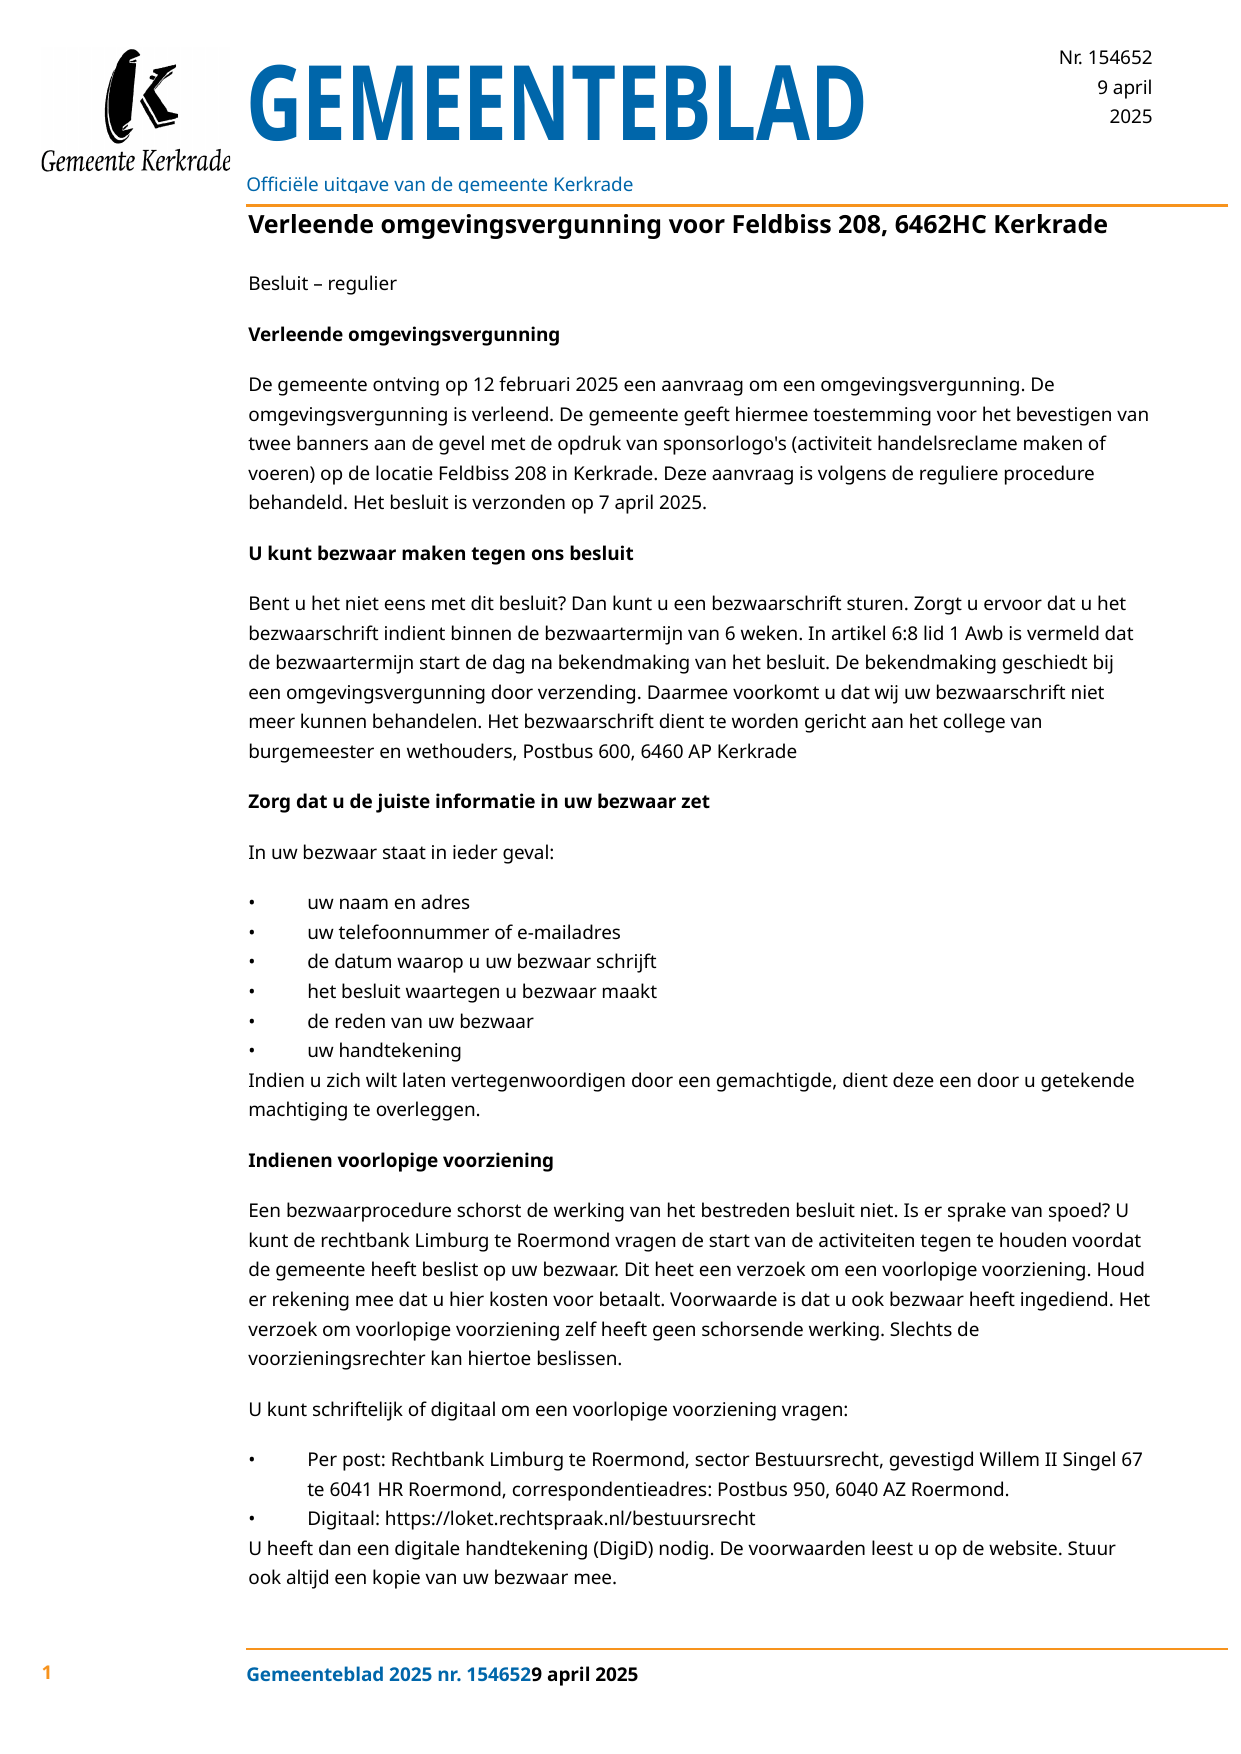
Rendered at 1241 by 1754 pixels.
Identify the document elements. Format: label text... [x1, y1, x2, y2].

list Per post: Rechtbank Limburg te Roermond, sector Bestuursrecht, gevestigd Willem II Singel 67 te 6041 HR Roermond, correspondentieadres: Postbus 950, 6040 AZ Roermond. [248, 1446, 1152, 1501]
text Verleende omgevingsvergunning [248, 321, 1152, 346]
list de datum waarop u uw bezwaar schrijft [248, 949, 1152, 974]
text Verleende omgevingsvergunning voor Feldbiss 208, 6462HC Kerkrade [248, 207, 1152, 241]
list uw telefoonnummer of e-mailadres [248, 919, 1152, 945]
text U kunt schriftelijk of digitaal om een voorlopige voorziening vragen: [248, 1396, 1152, 1421]
text Indienen voorlopige voorziening [248, 1147, 1152, 1173]
text Indien u zich wilt laten vertegenwoordigen door een gemachtigde, dient deze een door u getekende machtiging te overleggen. [248, 1067, 1152, 1122]
text De gemeente ontving op 12 februari 2025 een aanvraag om een omgevingsvergunning. De omgevingsvergunning is verleend. De gemeente geeft hiermee toestemming voor het bevestigen van twee banners aan de gevel met de opdruk van sponsorlogo's (activiteit handelsreclame maken of voeren) op de locatie Feldbiss 208 in Kerkrade. Deze aanvraag is volgens de reguliere procedure behandeld. Het besluit is verzonden op 7 april 2025. [248, 371, 1152, 515]
text Besluit – regulier [248, 270, 1152, 296]
list uw handtekening [248, 1037, 1152, 1063]
text U heeft dan een digitale handtekening (DigiD) nodig. De voorwaarden leest u op de website. Stuur ook altijd een kopie van uw bezwaar mee. [248, 1535, 1152, 1590]
list het besluit waartegen u bezwaar maakt [248, 978, 1152, 1004]
text Bent u het niet eens met dit besluit? Dan kunt u een bezwaarschrift sturen. Zorgt u ervoor dat u het bezwaarschrift indient binnen de bezwaartermijn van 6 weken. In artikel 6:8 lid 1 Awb is vermeld dat de bezwaartermijn start de dag na bekendmaking van het besluit. De bekendmaking geschiedt bij een omgevingsvergunning door verzending. Daarmee voorkomt u dat wij uw bezwaarschrift niet meer kunnen behandelen. Het bezwaarschrift dient te worden gericht aan het college van burgemeester en wethouders, Postbus 600, 6460 AP Kerkrade [248, 590, 1152, 764]
text U kunt bezwaar maken tegen ons besluit [248, 540, 1152, 566]
text In uw bezwaar staat in ieder geval: [248, 839, 1152, 865]
list uw naam en adres [248, 889, 1152, 915]
list Digitaal: https://loket.rechtspraak.nl/bestuursrecht [248, 1505, 1152, 1531]
list de reden van uw bezwaar [248, 1008, 1152, 1033]
text Een bezwaarprocedure schorst de werking van het bestreden besluit niet. Is er sprake van spoed? U kunt de rechtbank Limburg te Roermond vragen de start van de activiteiten tegen te houden voordat de gemeente heeft beslist op uw bezwaar. Dit heet een verzoek om een voorlopige voorziening. Houd er rekening mee dat u hier kosten voor betaalt. Voorwaarde is dat u ook bezwaar heeft ingediend. Het verzoek om voorlopige voorziening zelf heeft geen schorsende werking. Slechts de voorzieningsrechter kan hiertoe beslissen. [248, 1197, 1152, 1371]
picture [41, 47, 231, 172]
text Zorg dat u de juiste informatie in uw bezwaar zet [248, 789, 1152, 814]
